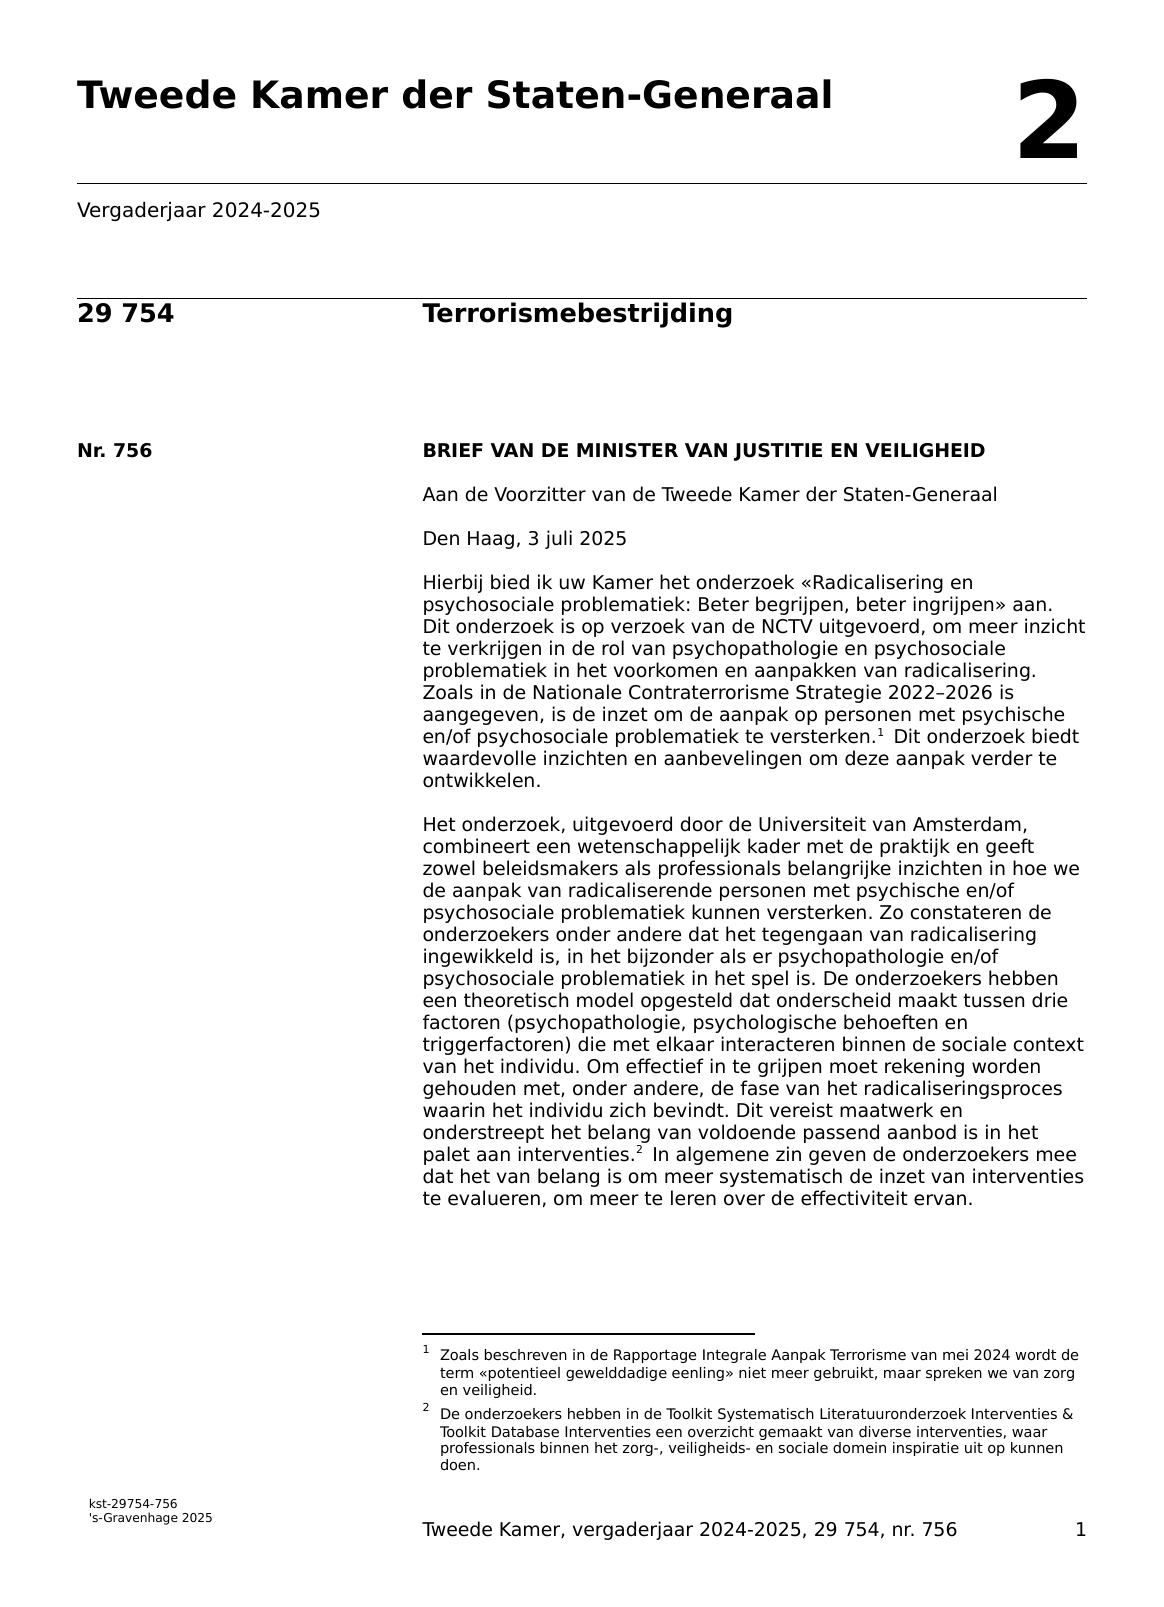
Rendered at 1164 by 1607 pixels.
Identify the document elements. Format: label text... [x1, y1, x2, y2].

text kst-29754-756 [88, 1497, 323, 1511]
subtitle 29 754 Terrorismebestrijding [77, 299, 1087, 329]
text Hierbij bied ik uw Kamer het onderzoek «Radicalisering en psychosociale problematiek: Beter begrijpen, beter ingrijpen» aan. Dit onderzoek is op verzoek van de NCTV uitgevoerd, om meer inzicht te verkrijgen in de rol van psychopathologie en psychosociale problematiek in het voorkomen en aanpakken van radicalisering. Zoals in de Nationale Contraterrorisme Strategie 2022–2026 is aangegeven, is de inzet om de aanpak op personen met psychische en/of psychosociale problematiek te versterken. Dit onderzoek biedt waardevolle inzichten en aanbevelingen om deze aanpak verder te ontwikkelen. [422, 572, 1087, 792]
table_cell Vergaderjaar 2024-2025 [77, 184, 1087, 298]
text Den Haag, 3 juli 2025 [422, 528, 1087, 550]
table_header 2 [886, 59, 1087, 183]
text 's-Gravenhage 2025 [88, 1511, 323, 1525]
table_header Tweede Kamer der Staten-Generaal [77, 59, 886, 183]
text De onderzoekers hebben in de Toolkit Systematisch Literatuuronderzoek Interventies & Toolkit Database Interventies een overzicht gemaakt van diverse interventies, waar professionals binnen het zorg-, veiligheids- en sociale domein inspiratie uit op kunnen doen. [422, 1402, 1087, 1474]
text Het onderzoek, uitgevoerd door de Universiteit van Amsterdam, combineert een wetenschappelijk kader met de praktijk en geeft zowel beleidsmakers als professionals belangrijke inzichten in hoe we de aanpak van radicaliserende personen met psychische en/of psychosociale problematiek kunnen versterken. Zo constateren de onderzoekers onder andere dat het tegengaan van radicalisering ingewikkeld is, in het bijzonder als er psychopathologie en/of psychosociale problematiek in het spel is. De onderzoekers hebben een theoretisch model opgesteld dat onderscheid maakt tussen drie factoren (psychopathologie, psychologische behoeften en triggerfactoren) die met elkaar interacteren binnen de sociale context van het individu. Om effectief in te grijpen moet rekening worden gehouden met, onder andere, de fase van het radicaliseringsproces waarin het individu zich bevindt. Dit vereist maatwerk en onderstreept het belang van voldoende passend aanbod is in het palet aan interventies. In algemene zin geven de onderzoekers mee dat het van belang is om meer systematisch de inzet van interventies te evalueren, om meer te leren over de effectiviteit ervan. [422, 814, 1087, 1210]
subtitle Nr. 756 BRIEF VAN DE MINISTER VAN JUSTITIE EN VEILIGHEID [77, 440, 1087, 462]
text Aan de Voorzitter van de Tweede Kamer der Staten-Generaal [422, 484, 1087, 506]
text Zoals beschreven in de Rapportage Integrale Aanpak Terrorisme van mei 2024 wordt de term «potentieel gewelddadige eenling» niet meer gebruikt, maar spreken we van zorg en veiligheid. [422, 1343, 1087, 1399]
